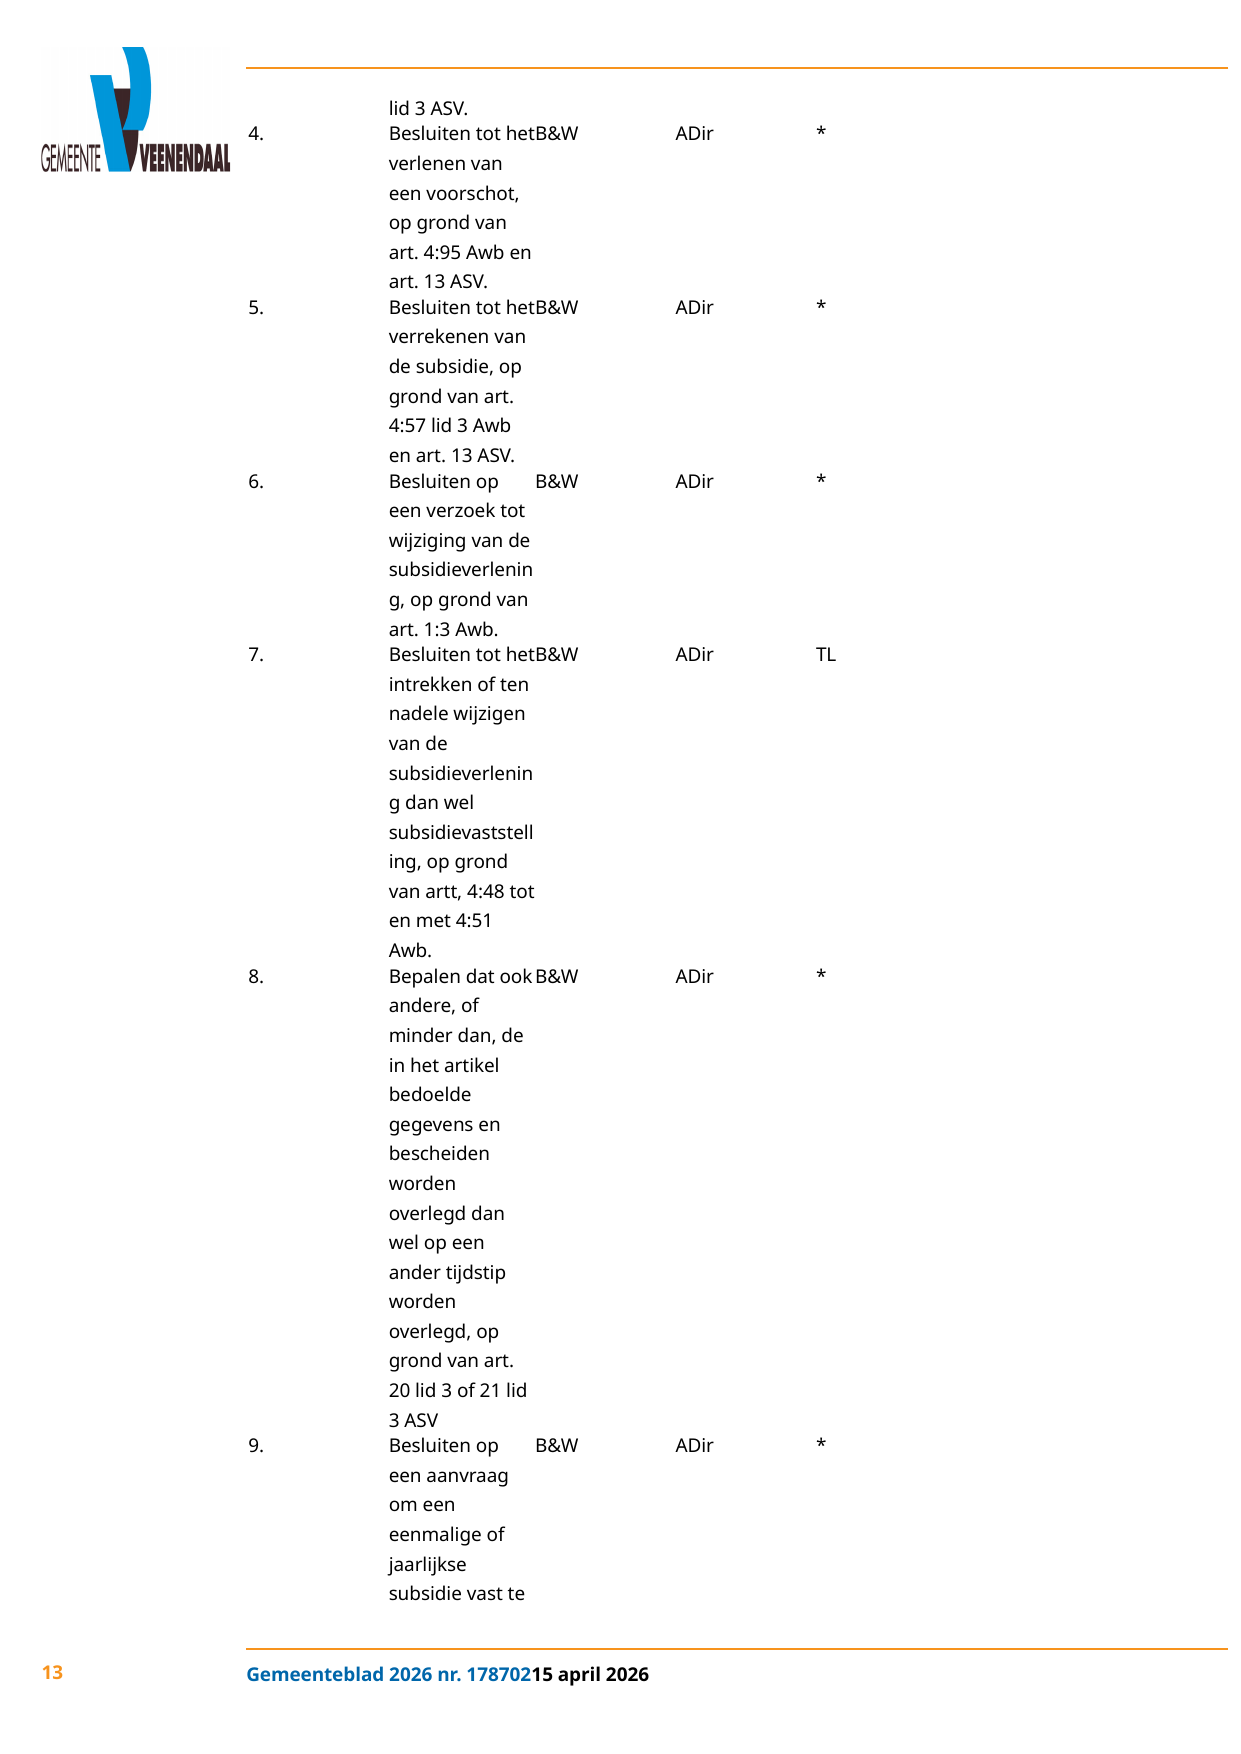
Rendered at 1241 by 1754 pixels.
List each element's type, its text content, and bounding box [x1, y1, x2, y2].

table_cell * [816, 294, 956, 468]
table_cell [816, 95, 956, 121]
table_cell [956, 963, 1152, 1432]
table_cell B&W [535, 294, 675, 468]
table_cell Besluiten tot het verrekenen van de subsidie, op grond van art. 4:57 lid 3 Awb en art. 13 ASV. [389, 294, 535, 468]
table_cell [956, 1433, 1152, 1606]
table_cell Bepalen dat ook andere, of minder dan, de in het artikel bedoelde gegevens en bescheiden worden overlegd dan wel op een ander tijdstip worden overlegd, op grond van art. 20 lid 3 of 21 lid 3 ASV [389, 963, 535, 1432]
table_cell 9. [248, 1433, 388, 1606]
table_cell [956, 95, 1152, 121]
table_cell [956, 641, 1152, 963]
table_cell B&W [535, 963, 675, 1432]
table_cell Besluiten op een verzoek tot wijziging van de subsidieverlening, op grond van art. 1:3 Awb. [389, 468, 535, 641]
table_cell Besluiten tot het intrekken of ten nadele wijzigen van de subsidieverlening dan wel subsidievaststelling, op grond van artt, 4:48 tot en met 4:51 Awb. [389, 641, 535, 963]
picture [41, 47, 130, 172]
table_cell Besluiten op een aanvraag om een eenmalige of jaarlijkse subsidie vast te [389, 1433, 535, 1606]
table_cell * [816, 468, 956, 641]
table_cell 7. [248, 641, 388, 963]
table_cell lid 3 ASV. [389, 95, 535, 121]
table_cell * [816, 963, 956, 1432]
picture [123, 47, 231, 172]
table_cell * [816, 1433, 956, 1606]
table_cell ADir [675, 294, 816, 468]
table_cell ADir [675, 121, 816, 294]
table_cell [675, 95, 816, 121]
table_cell 8. [248, 963, 388, 1432]
table_cell B&W [535, 1433, 675, 1606]
table_cell * [816, 121, 956, 294]
table_cell [956, 121, 1152, 294]
table_cell B&W [535, 121, 675, 294]
table_cell ADir [675, 1433, 816, 1606]
table_cell ADir [675, 963, 816, 1432]
table_cell ADir [675, 468, 816, 641]
table_cell 5. [248, 294, 388, 468]
table_cell ADir [675, 641, 816, 963]
table_cell 4. [248, 121, 388, 294]
table_cell [248, 95, 388, 121]
table_cell 6. [248, 468, 388, 641]
table_cell [956, 468, 1152, 641]
table_cell [956, 294, 1152, 468]
table_cell Besluiten tot het verlenen van een voorschot, op grond van art. 4:95 Awb en art. 13 ASV. [389, 121, 535, 294]
table_cell [535, 95, 675, 121]
table_cell B&W [535, 641, 675, 963]
table_cell B&W [535, 468, 675, 641]
table_cell TL [816, 641, 956, 963]
